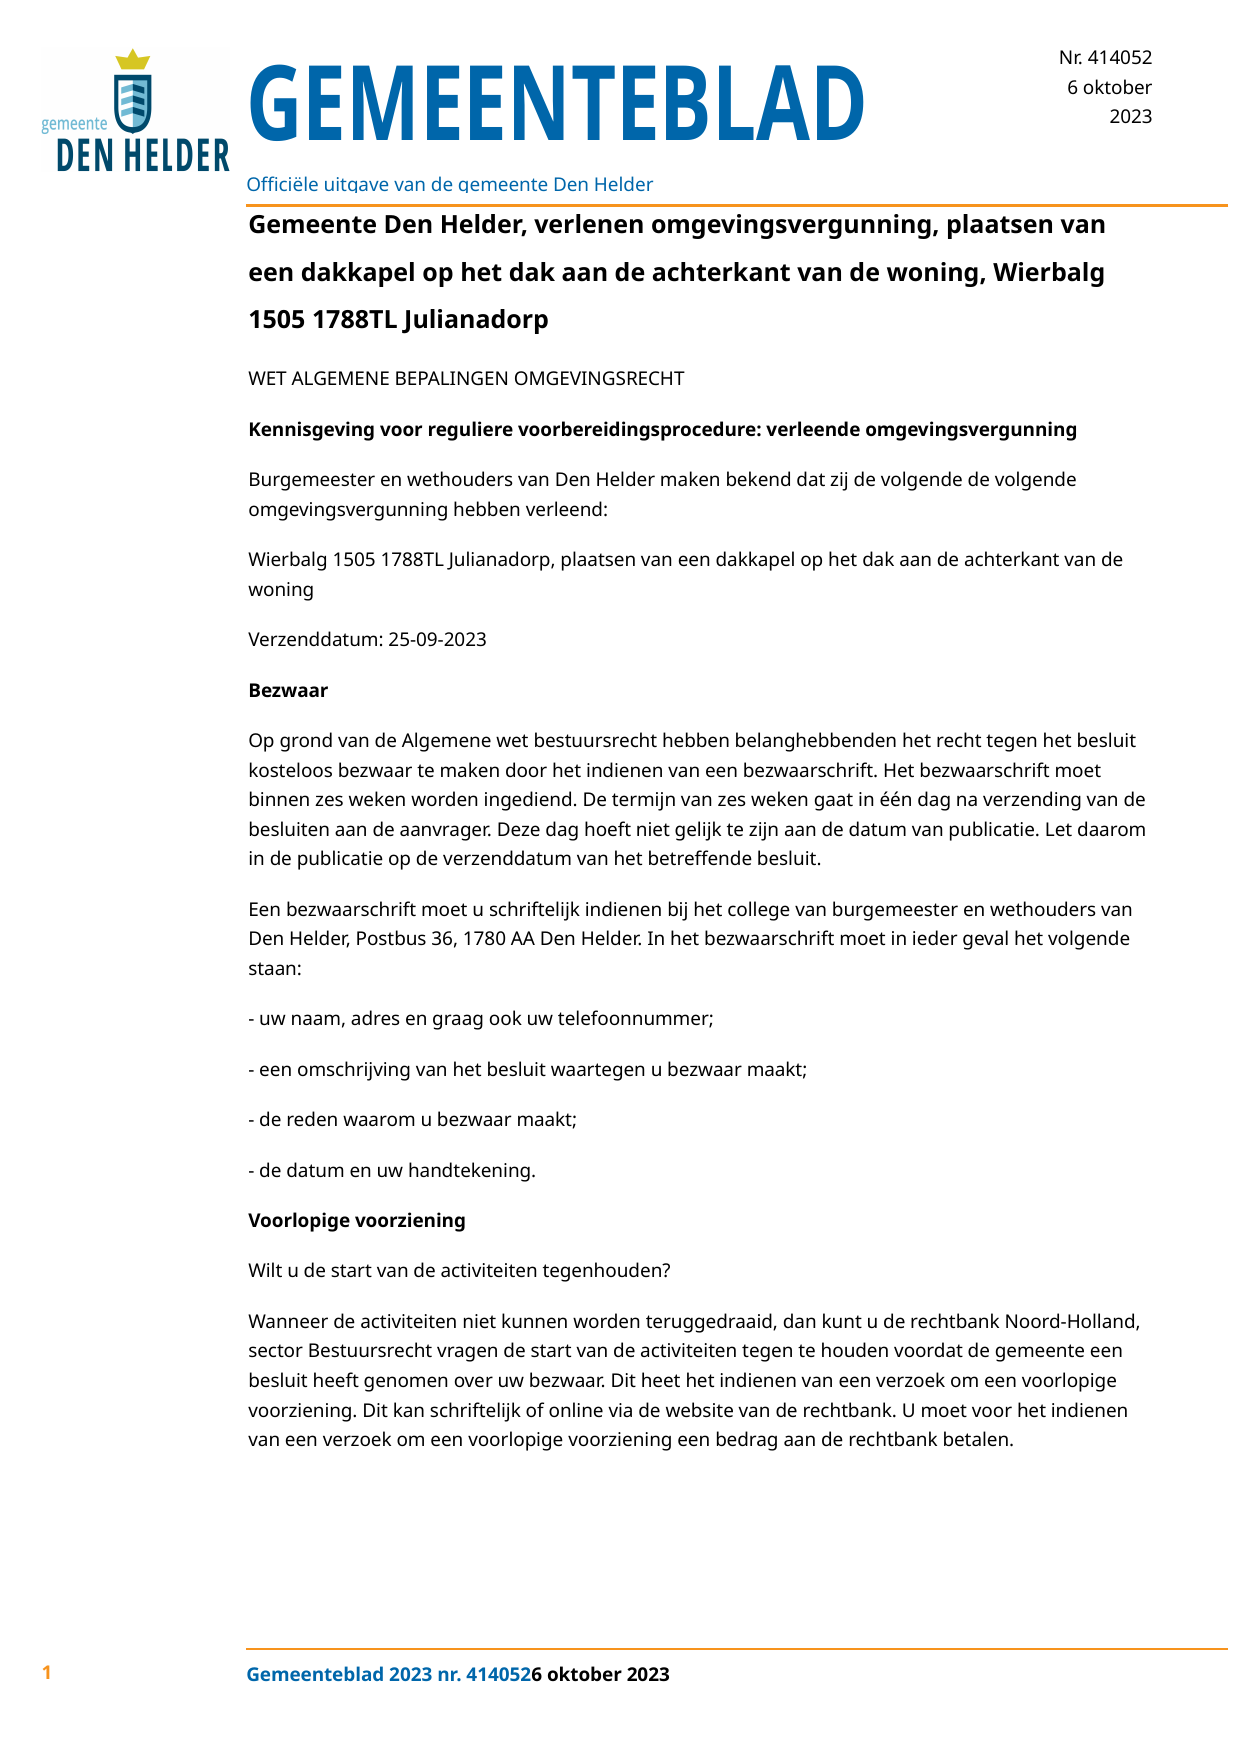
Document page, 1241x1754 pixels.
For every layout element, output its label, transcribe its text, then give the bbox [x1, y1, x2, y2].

text Wierbalg 1505 1788TL Julianadorp, plaatsen van een dakkapel op het dak aan de achterkant van de woning [248, 546, 1152, 602]
picture [220, 160, 224, 172]
text Bezwaar [248, 677, 1152, 702]
text Op grond van de Algemene wet bestuursrecht hebben belanghebbenden het recht tegen het besluit kosteloos bezwaar te maken door het indienen van een bezwaarschrift. Het bezwaarschrift moet binnen zes weken worden ingediend. De termijn van zes weken gaat in één dag na verzending van de besluiten aan de aanvrager. Deze dag hoeft niet gelijk te zijn aan de datum van publicatie. Let daarom in de publicatie op de verzenddatum van het betreffende besluit. [248, 727, 1152, 871]
text Een bezwaarschrift moet u schriftelijk indienen bij het college van burgemeester en wethouders van Den Helder, Postbus 36, 1780 AA Den Helder. In het bezwaarschrift moet in ieder geval het volgende staan: [248, 896, 1152, 981]
text Kennisgeving voor reguliere voorbereidingsprocedure: verleende omgevingsvergunning [248, 416, 1152, 442]
picture [182, 144, 187, 165]
picture [100, 154, 106, 172]
text - de datum en uw handtekening. [248, 1157, 1152, 1182]
text Wanneer de activiteiten niet kunnen worden teruggedraaid, dan kunt u de rechtbank Noord-Holland, sector Bestuursrecht vragen de start van de activiteiten tegen te houden voordat de gemeente een besluit heeft genomen over uw bezwaar. Dit heet het indienen van een verzoek om een voorlopige voorziening. Dit kan schriftelijk of online via de website van de rechtbank. U moet voor het indienen van een verzoek om een voorlopige voorziening een bedrag aan de rechtbank betalen. [248, 1308, 1152, 1452]
text Gemeente Den Helder, verlenen omgevingsvergunning, plaatsen van een dakkapel op het dak aan de achterkant van de woning, Wierbalg 1505 1788TL Julianadorp [248, 207, 1152, 336]
picture [130, 157, 135, 172]
text Burgemeester en wethouders van Den Helder maken bekend dat zij de volgende de volgende omgevingsvergunning hebben verleend: [248, 466, 1152, 522]
picture [41, 47, 231, 172]
picture [63, 144, 68, 165]
text - uw naam, adres en graag ook uw telefoonnummer; [248, 1006, 1152, 1031]
text Voorlopige voorziening [248, 1207, 1152, 1233]
text WET ALGEMENE BEPALINGEN OMGEVINGSRECHT [248, 366, 1152, 391]
text Wilt u de start van de activiteiten tegenhouden? [248, 1258, 1152, 1283]
text - de reden waarom u bezwaar maakt; [248, 1106, 1152, 1132]
text Verzenddatum: 25-09-2023 [248, 626, 1152, 652]
text - een omschrijving van het besluit waartegen u bezwaar maakt; [248, 1056, 1152, 1082]
